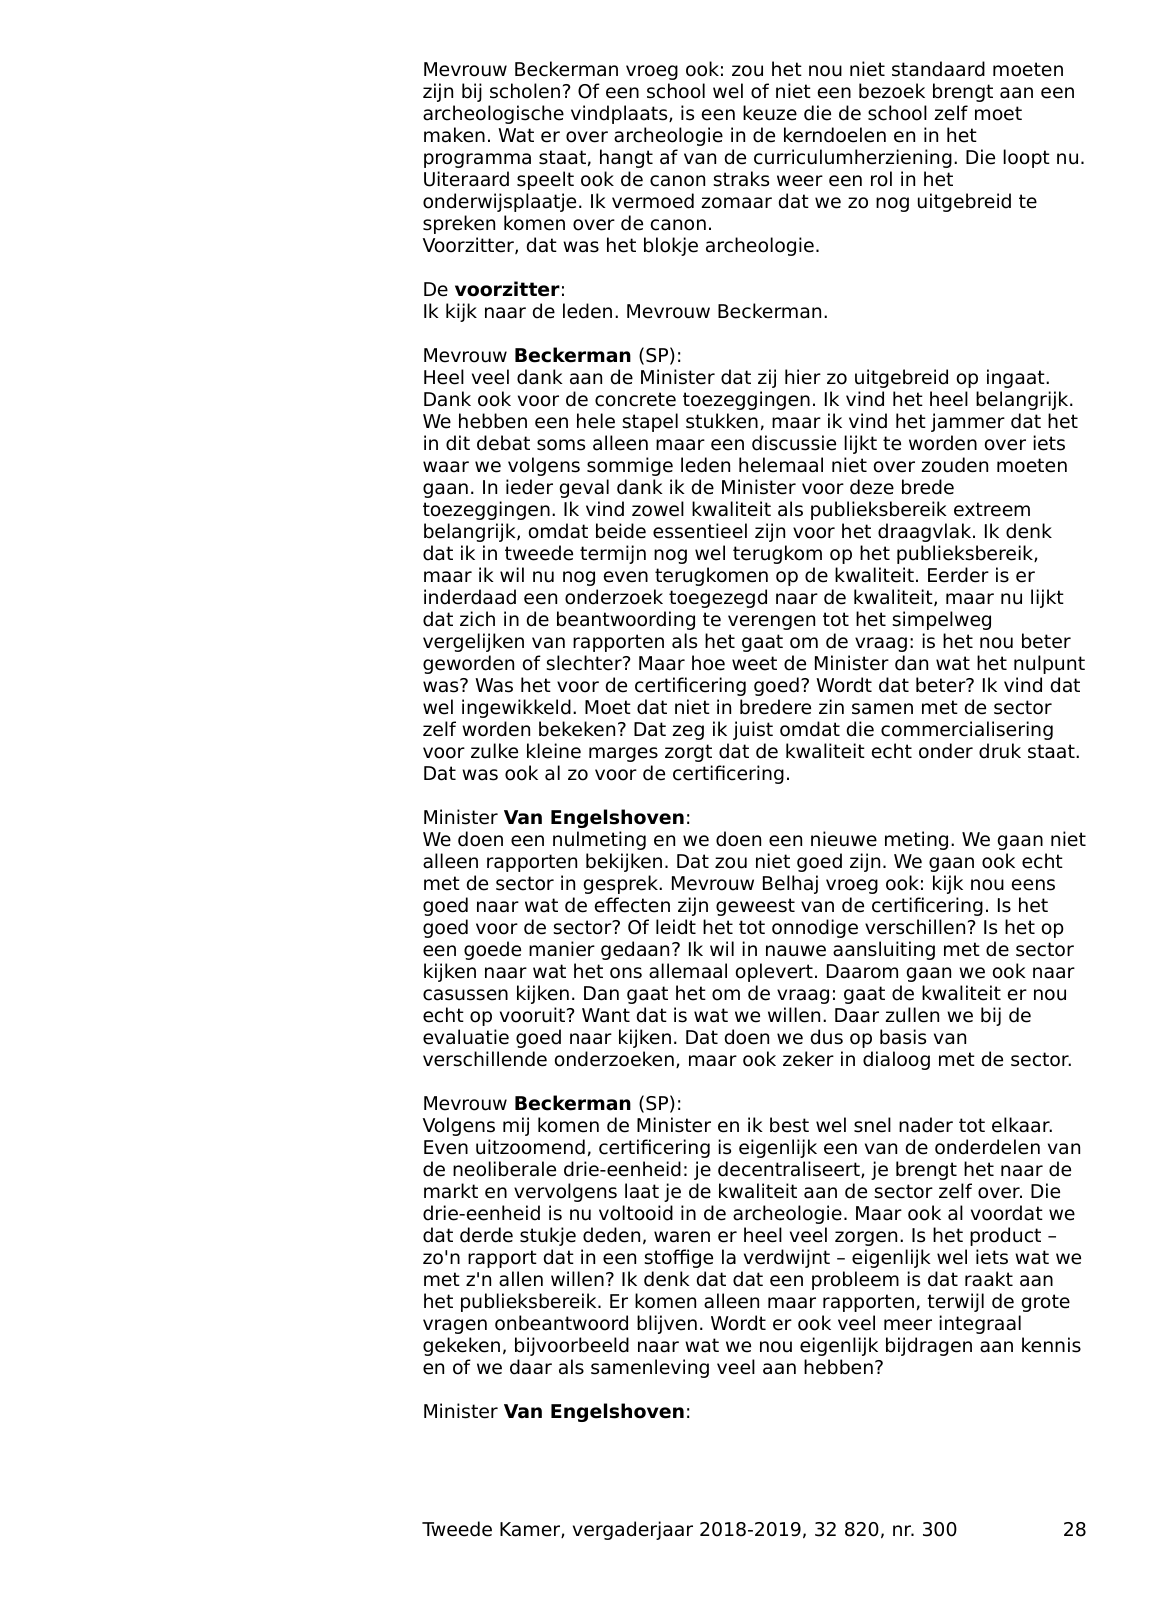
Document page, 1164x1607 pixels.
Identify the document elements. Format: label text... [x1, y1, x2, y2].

text Ik kijk naar de leden. Mevrouw Beckerman. [422, 301, 1087, 323]
text We doen een nulmeting en we doen een nieuwe meting. We gaan niet alleen rapporten bekijken. Dat zou niet goed zijn. We gaan ook echt met de sector in gesprek. Mevrouw Belhaj vroeg ook: kijk nou eens goed naar wat de effecten zijn geweest van de certificering. Is het goed voor de sector? Of leidt het tot onnodige verschillen? Is het op een goede manier gedaan? Ik wil in nauwe aansluiting met de sector kijken naar wat het ons allemaal oplevert. Daarom gaan we ook naar casussen kijken. Dan gaat het om de vraag: gaat de kwaliteit er nou echt op vooruit? Want dat is wat we willen. Daar zullen we bij de evaluatie goed naar kijken. Dat doen we dus op basis van verschillende onderzoeken, maar ook zeker in dialoog met de sector. [422, 829, 1087, 1071]
text Heel veel dank aan de Minister dat zij hier zo uitgebreid op ingaat. Dank ook voor de concrete toezeggingen. Ik vind het heel belangrijk. We hebben een hele stapel stukken, maar ik vind het jammer dat het in dit debat soms alleen maar een discussie lijkt te worden over iets waar we volgens sommige leden helemaal niet over zouden moeten gaan. In ieder geval dank ik de Minister voor deze brede toezeggingen. Ik vind zowel kwaliteit als publieksbereik extreem belangrijk, omdat beide essentieel zijn voor het draagvlak. Ik denk dat ik in tweede termijn nog wel terugkom op het publieksbereik, maar ik wil nu nog even terugkomen op de kwaliteit. Eerder is er inderdaad een onderzoek toegezegd naar de kwaliteit, maar nu lijkt dat zich in de beantwoording te verengen tot het simpelweg vergelijken van rapporten als het gaat om de vraag: is het nou beter geworden of slechter? Maar hoe weet de Minister dan wat het nulpunt was? Was het voor de certificering goed? Wordt dat beter? Ik vind dat wel ingewikkeld. Moet dat niet in bredere zin samen met de sector zelf worden bekeken? Dat zeg ik juist omdat die commercialisering voor zulke kleine marges zorgt dat de kwaliteit echt onder druk staat. Dat was ook al zo voor de certificering. [422, 367, 1087, 785]
text Mevrouw Beckerman vroeg ook: zou het nou niet standaard moeten zijn bij scholen? Of een school wel of niet een bezoek brengt aan een archeologische vindplaats, is een keuze die de school zelf moet maken. Wat er over archeologie in de kerndoelen en in het programma staat, hangt af van de curriculumherziening. Die loopt nu. Uiteraard speelt ook de canon straks weer een rol in het onderwijsplaatje. Ik vermoed zomaar dat we zo nog uitgebreid te spreken komen over de canon. [422, 59, 1087, 235]
text Mevrouw Beckerman (SP): [422, 345, 1087, 367]
text Minister Van Engelshoven: [422, 807, 1087, 829]
text Volgens mij komen de Minister en ik best wel snel nader tot elkaar. Even uitzoomend, certificering is eigenlijk een van de onderdelen van de neoliberale drie-eenheid: je decentraliseert, je brengt het naar de markt en vervolgens laat je de kwaliteit aan de sector zelf over. Die drie-eenheid is nu voltooid in de archeologie. Maar ook al voordat we dat derde stukje deden, waren er heel veel zorgen. Is het product – zo'n rapport dat in een stoffige la verdwijnt – eigenlijk wel iets wat we met z'n allen willen? Ik denk dat dat een probleem is dat raakt aan het publieksbereik. Er komen alleen maar rapporten, terwijl de grote vragen onbeantwoord blijven. Wordt er ook veel meer integraal gekeken, bijvoorbeeld naar wat we nou eigenlijk bijdragen aan kennis en of we daar als samenleving veel aan hebben? [422, 1115, 1087, 1379]
text Minister Van Engelshoven: [422, 1401, 1087, 1423]
text Mevrouw Beckerman (SP): [422, 1093, 1087, 1115]
text Voorzitter, dat was het blokje archeologie. [422, 235, 1087, 257]
text De voorzitter: [422, 279, 1087, 301]
